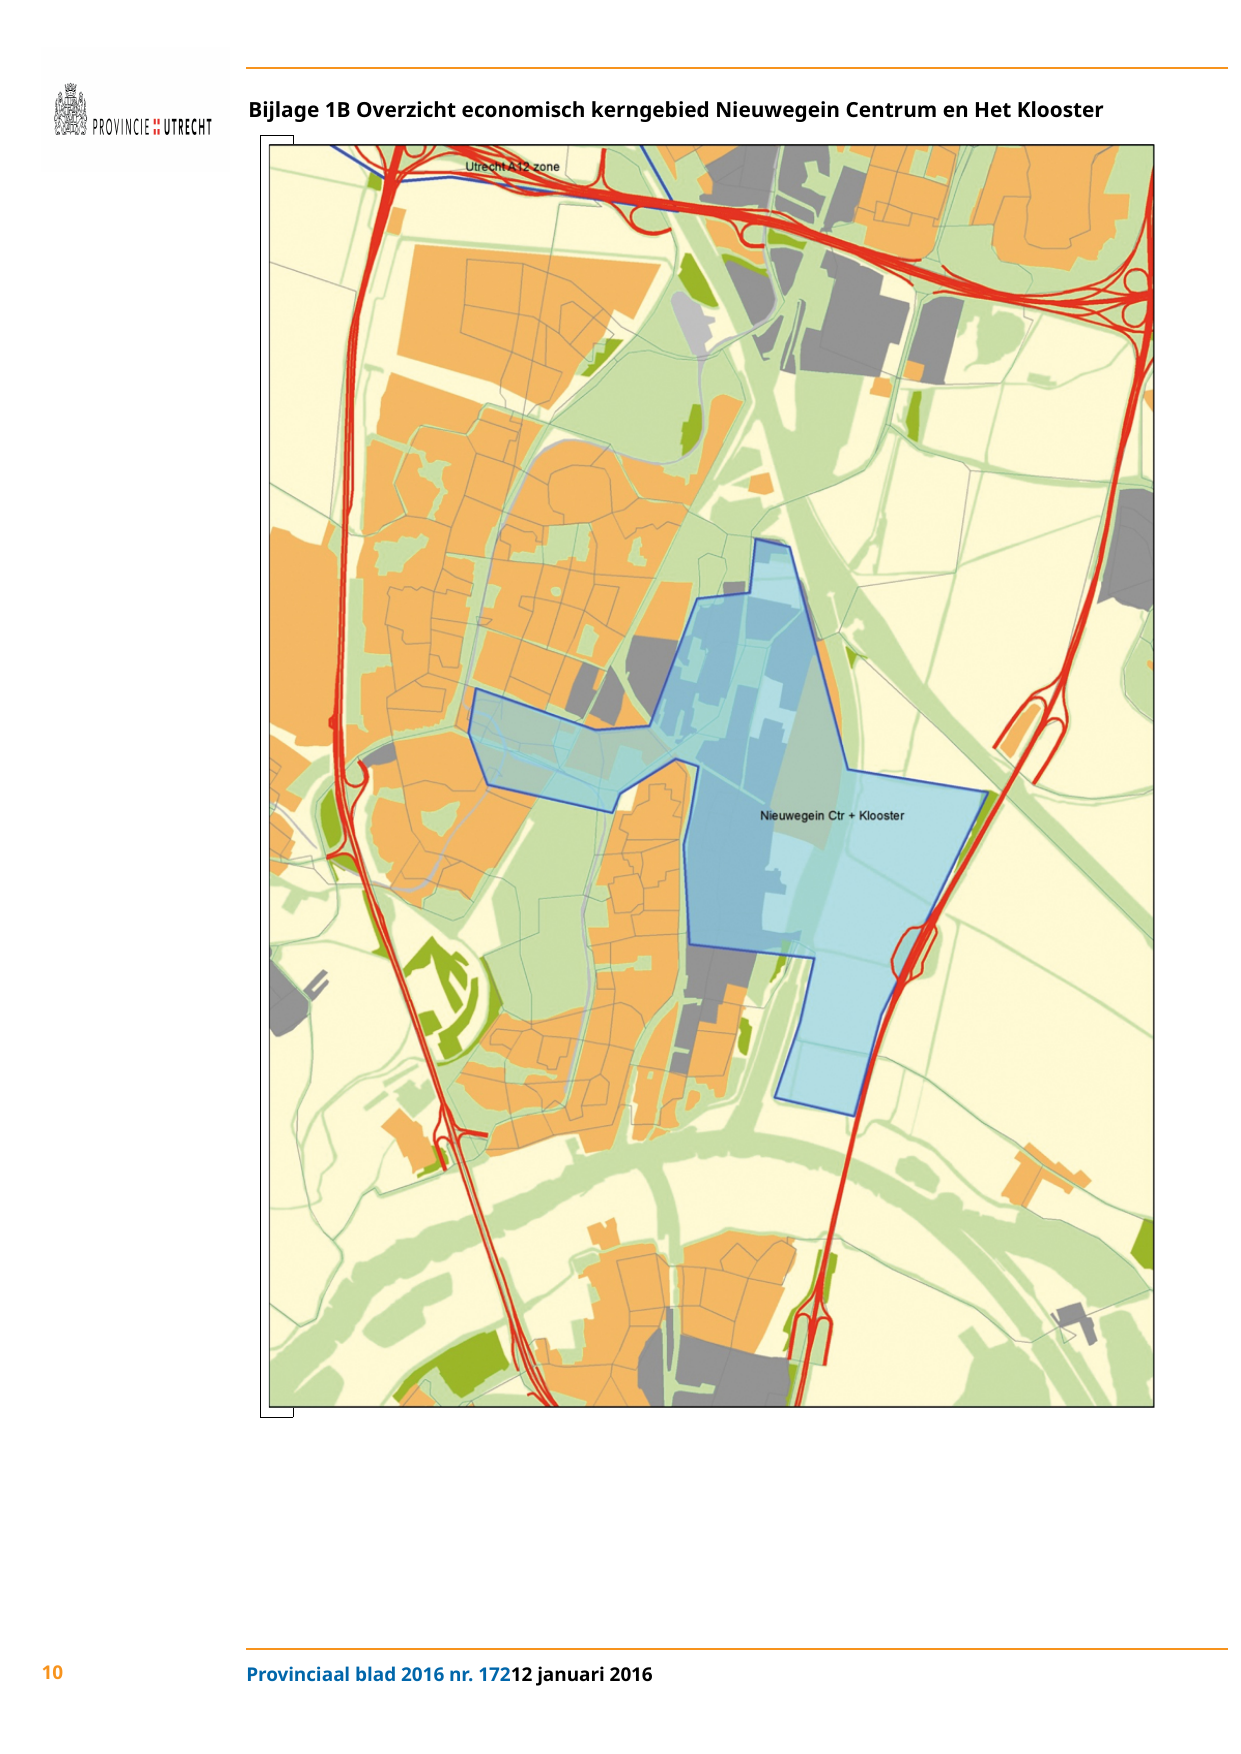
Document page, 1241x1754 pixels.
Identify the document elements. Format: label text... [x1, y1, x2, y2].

picture [41, 47, 231, 172]
text Bijlage 1B Overzicht economisch kerngebied Nieuwegein Centrum en Het Klooster [248, 95, 1152, 123]
picture [268, 144, 1155, 1408]
